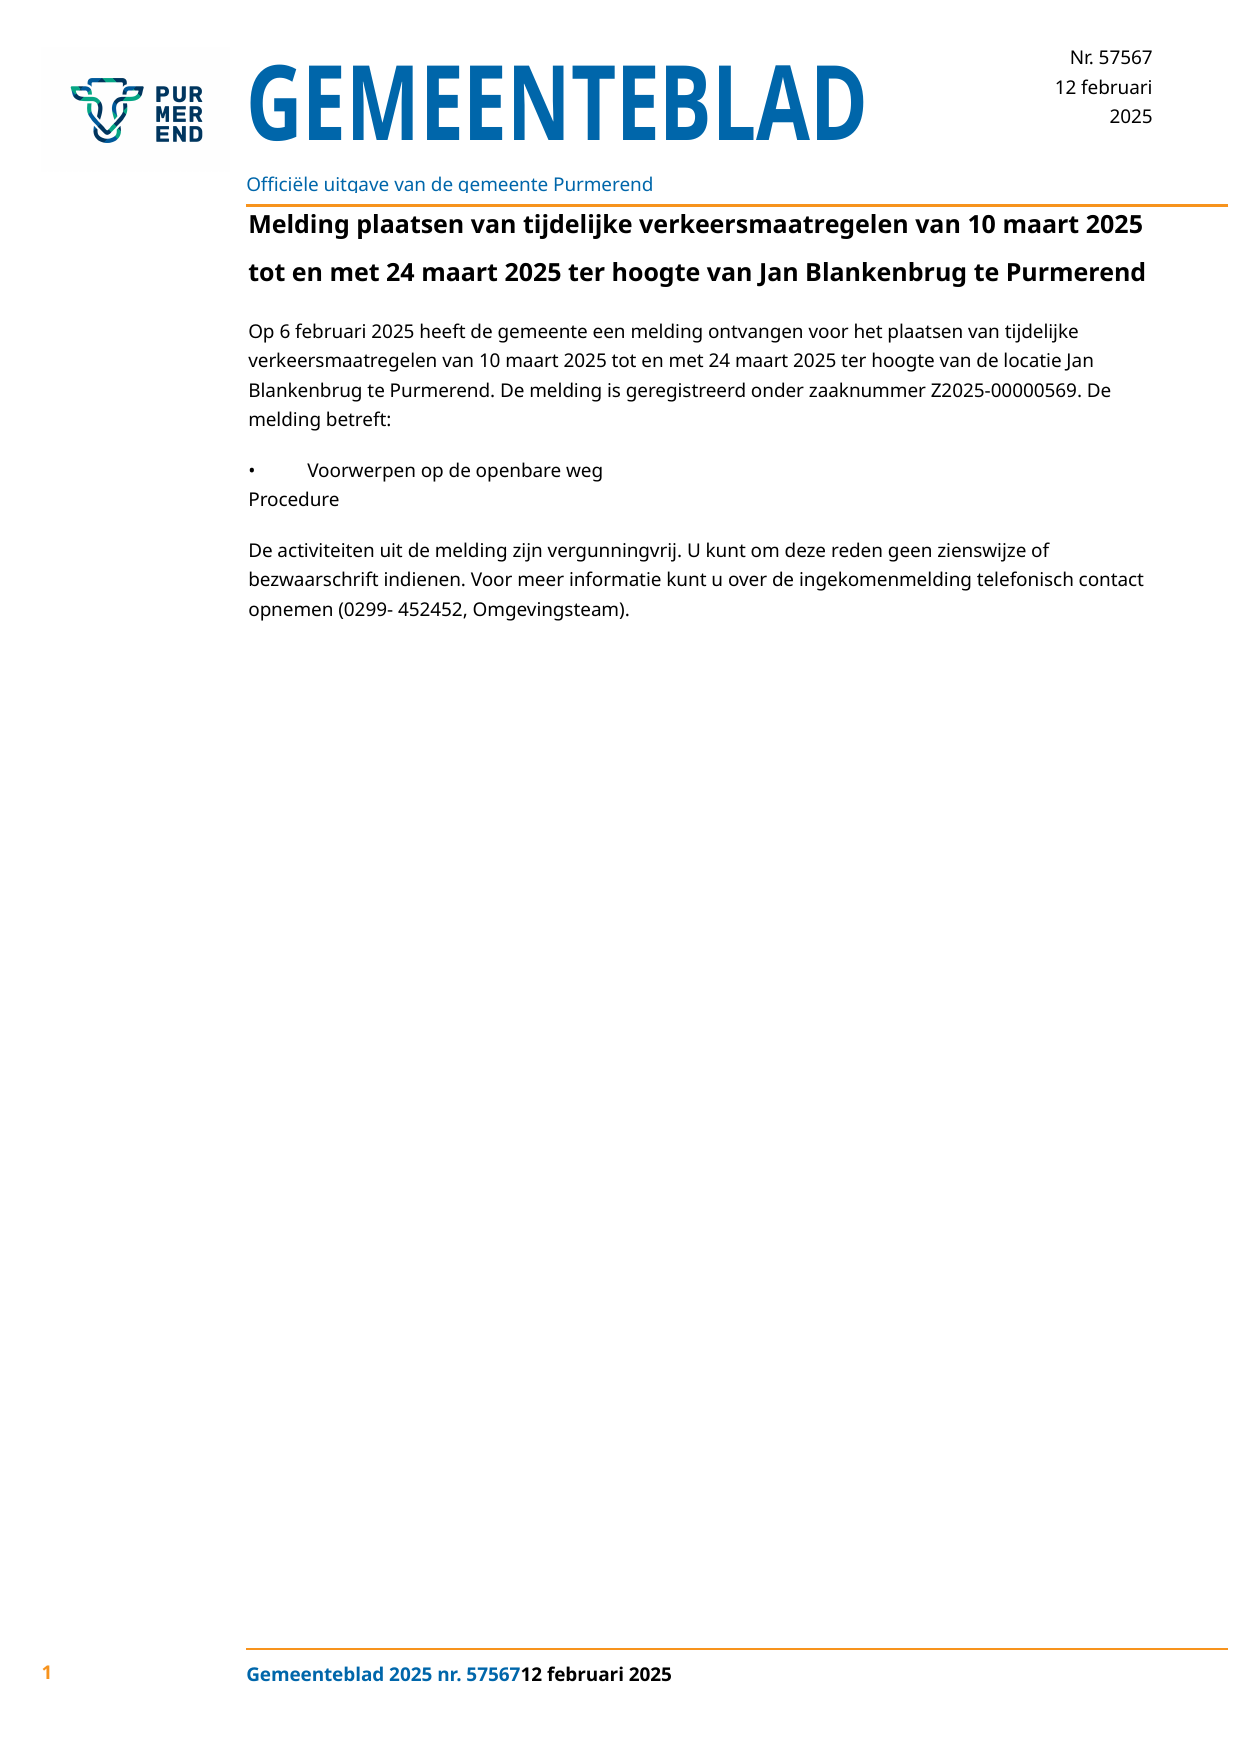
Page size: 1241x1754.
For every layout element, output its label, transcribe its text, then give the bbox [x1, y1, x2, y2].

text Melding plaatsen van tijdelijke verkeersmaatregelen van 10 maart 2025 tot en met 24 maart 2025 ter hoogte van Jan Blankenbrug te Purmerend [248, 207, 1152, 288]
picture [41, 47, 231, 172]
list Voorwerpen op de openbare weg [248, 457, 1152, 483]
text Op 6 februari 2025 heeft de gemeente een melding ontvangen voor het plaatsen van tijdelijke verkeersmaatregelen van 10 maart 2025 tot en met 24 maart 2025 ter hoogte van de locatie Jan Blankenbrug te Purmerend. De melding is geregistreerd onder zaaknummer Z2025-00000569. De melding betreft: [248, 318, 1152, 432]
text De activiteiten uit de melding zijn vergunningvrij. U kunt om deze reden geen zienswijze of bezwaarschrift indienen. Voor meer informatie kunt u over de ingekomenmelding telefonisch contact opnemen (0299- 452452, Omgevingsteam). [248, 537, 1152, 622]
text Procedure [248, 487, 1152, 512]
